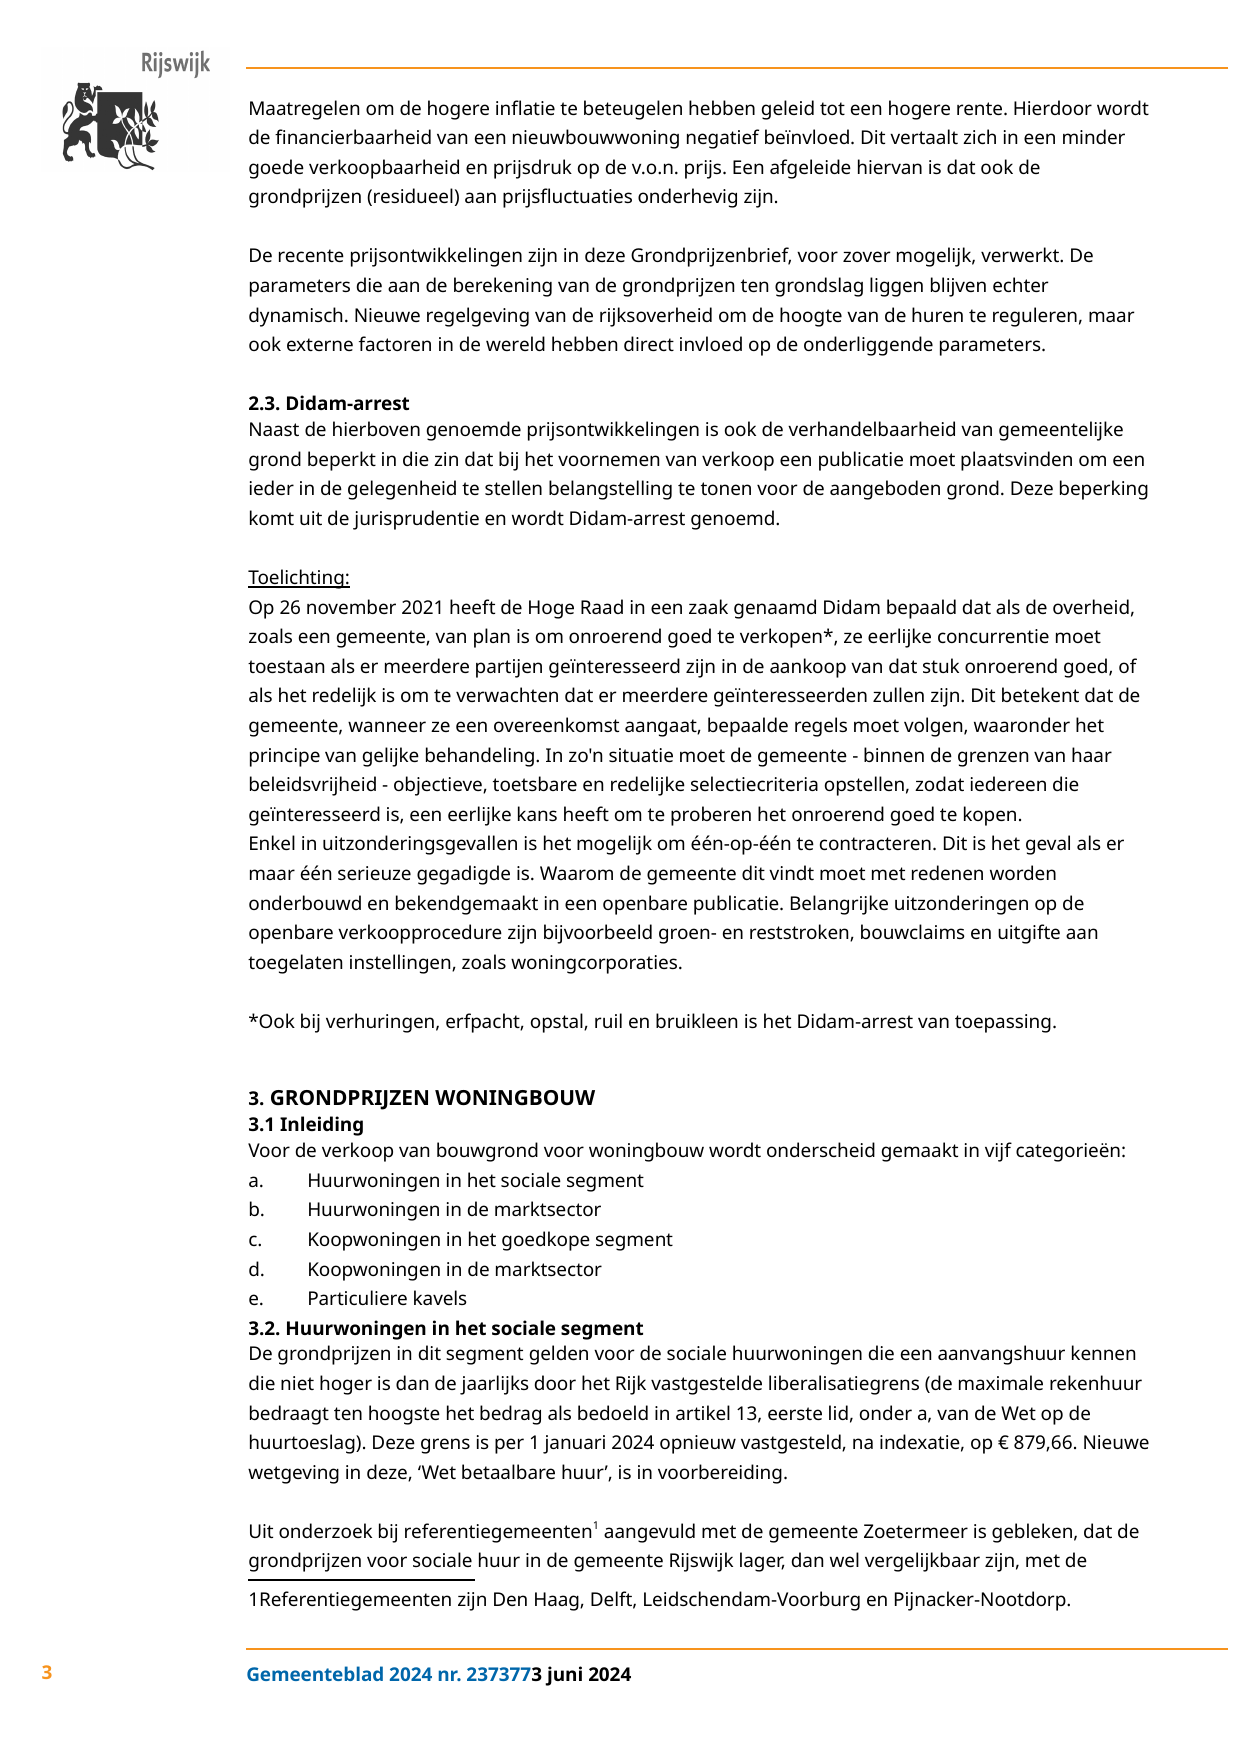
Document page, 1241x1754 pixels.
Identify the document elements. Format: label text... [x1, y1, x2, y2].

text De recente prijsontwikkelingen zijn in deze Grondprijzenbrief, voor zover mogelijk, verwerkt. De parameters die aan de berekening van de grondprijzen ten grondslag liggen blijven echter dynamisch. Nieuwe regelgeving van de rijksoverheid om de hoogte van de huren te reguleren, maar ook externe factoren in de wereld hebben direct invloed op de onderliggende parameters. [248, 243, 1152, 357]
text Maatregelen om de hogere inflatie te beteugelen hebben geleid tot een hogere rente. Hierdoor wordt de financierbaarheid van een nieuwbouwwoning negatief beïnvloed. Dit vertaalt zich in een minder goede verkoopbaarheid en prijsdruk op de v.o.n. prijs. Een afgeleide hiervan is dat ook de grondprijzen (residueel) aan prijsfluctuaties onderhevig zijn. [248, 95, 1152, 209]
text Toelichting: [248, 564, 1152, 590]
text 3.2. Huurwoningen in het sociale segment [248, 1315, 1152, 1341]
text Referentiegemeenten zijn Den Haag, Delft, Leidschendam-Voorburg en Pijnacker-Nootdorp. [248, 1586, 1152, 1612]
list Particuliere kavels [248, 1285, 1152, 1311]
text 3.1 Inleiding [248, 1112, 1152, 1137]
text De grondprijzen in dit segment gelden voor de sociale huurwoningen die een aanvangshuur kennen die niet hoger is dan de jaarlijks door het Rijk vastgestelde liberalisatiegrens (de maximale rekenhuur bedraagt ten hoogste het bedrag als bedoeld in artikel 13, eerste lid, onder a, van de Wet op de huurtoeslag). Deze grens is per 1 januari 2024 opnieuw vastgesteld, na indexatie, op € 879,66. Nieuwe wetgeving in deze, ‘Wet betaalbare huur’, is in voorbereiding. [248, 1341, 1152, 1485]
list Koopwoningen in de marktsector [248, 1256, 1152, 1281]
text Uit onderzoek bij referentiegemeenten aangevuld met de gemeente Zoetermeer is gebleken, dat de grondprijzen voor sociale huur in de gemeente Rijswijk lager, dan wel vergelijkbaar zijn, met de [248, 1518, 1152, 1573]
text 2.3. Didam-arrest [248, 391, 1152, 416]
list Huurwoningen in het sociale segment [248, 1167, 1152, 1193]
text Voor de verkoop van bouwgrond voor woningbouw wordt onderscheid gemaakt in vijf categorieën: [248, 1137, 1152, 1163]
text *Ook bij verhuringen, erfpacht, opstal, ruil en bruikleen is het Didam-arrest van toepassing. [248, 1008, 1152, 1034]
text Naast de hierboven genoemde prijsontwikkelingen is ook de verhandelbaarheid van gemeentelijke grond beperkt in die zin dat bij het voornemen van verkoop een publicatie moet plaatsvinden om een ieder in de gelegenheid te stellen belangstelling te tonen voor de aangeboden grond. Deze beperking komt uit de jurisprudentie en wordt Didam-arrest genoemd. [248, 416, 1152, 531]
picture [41, 47, 231, 172]
text Op 26 november 2021 heeft de Hoge Raad in een zaak genaamd Didam bepaald dat als de overheid, zoals een gemeente, van plan is om onroerend goed te verkopen*, ze eerlijke concurrentie moet toestaan als er meerdere partijen geïnteresseerd zijn in de aankoop van dat stuk onroerend goed, of als het redelijk is om te verwachten dat er meerdere geïnteresseerden zullen zijn. Dit betekent dat de gemeente, wanneer ze een overeenkomst aangaat, bepaalde regels moet volgen, waaronder het principe van gelijke behandeling. In zo'n situatie moet de gemeente - binnen de grenzen van haar beleidsvrijheid - objectieve, toetsbare en redelijke selectiecriteria opstellen, zodat iedereen die geïnteresseerd is, een eerlijke kans heeft om te proberen het onroerend goed te kopen. [248, 594, 1152, 827]
text Enkel in uitzonderingsgevallen is het mogelijk om één-op-één te contracteren. Dit is het geval als er maar één serieuze gegadigde is. Waarom de gemeente dit vindt moet met redenen worden onderbouwd en bekendgemaakt in een openbare publicatie. Belangrijke uitzonderingen op de openbare verkoopprocedure zijn bijvoorbeeld groen- en reststroken, bouwclaims en uitgifte aan toegelaten instellingen, zoals woningcorporaties. [248, 831, 1152, 974]
list Huurwoningen in de marktsector [248, 1197, 1152, 1222]
list Koopwoningen in het goedkope segment [248, 1226, 1152, 1252]
text 3. GRONDPRIJZEN WONINGBOUW [248, 1083, 1152, 1112]
